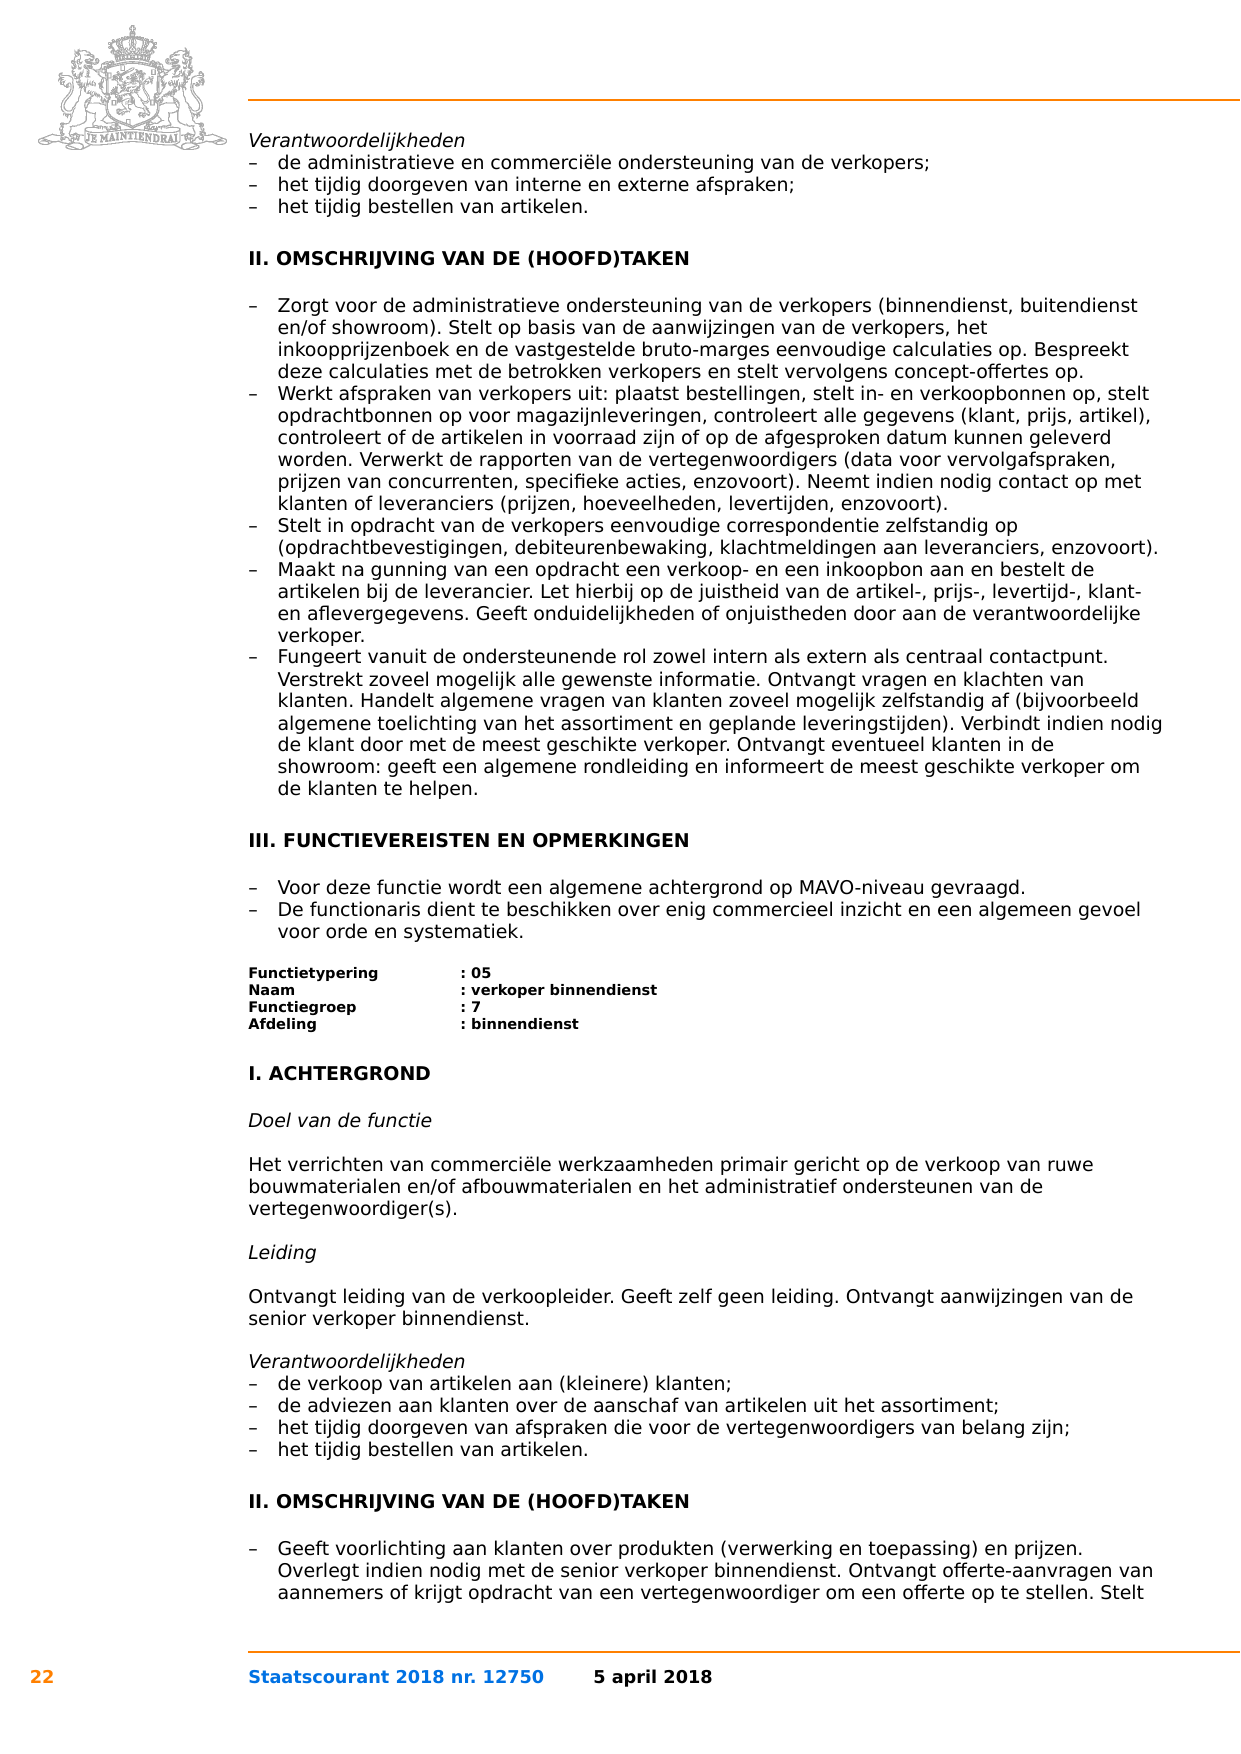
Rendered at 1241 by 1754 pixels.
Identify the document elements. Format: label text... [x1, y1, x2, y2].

text – de verkoop van artikelen aan (kleinere) klanten; [248, 1373, 1163, 1395]
table_cell : verkoper binnendienst [454, 982, 1163, 999]
table_header Functietypering [248, 965, 454, 982]
table_cell Afdeling [248, 1016, 454, 1033]
text – Zorgt voor de administratieve ondersteuning van de verkopers (binnendienst, buitendienst en/of showroom). Stelt op basis van de aanwijzingen van de verkopers, het inkoopprijzenboek en de vastgestelde bruto-marges eenvoudige calculaties op. Bespreekt deze calculaties met de betrokken verkopers en stelt vervolgens concept-offertes op. [248, 295, 1163, 383]
text – het tijdig bestellen van artikelen. [248, 196, 1163, 218]
text – De functionaris dient te beschikken over enig commercieel inzicht en een algemeen gevoel voor orde en systematiek. [248, 899, 1163, 943]
text Ontvangt leiding van de verkoopleider. Geeft zelf geen leiding. Ontvangt aanwijzingen van de senior verkoper binnendienst. [248, 1286, 1163, 1329]
subtitle Verantwoordelijkheden [248, 130, 1163, 152]
text – Stelt in opdracht van de verkopers eenvoudige correspondentie zelfstandig op (opdrachtbevestigingen, debiteurenbewaking, klachtmeldingen aan leveranciers, enzovoort). [248, 514, 1163, 558]
text – Werkt afspraken van verkopers uit: plaatst bestellingen, stelt in- en verkoopbonnen op, stelt opdrachtbonnen op voor magazijnleveringen, controleert alle gegevens (klant, prijs, artikel), controleert of de artikelen in voorraad zijn of op de afgesproken datum kunnen geleverd worden. Verwerkt de rapporten van de vertegenwoordigers (data voor vervolgafspraken, prijzen van concurrenten, specifieke acties, enzovoort). Neemt indien nodig contact op met klanten of leveranciers (prijzen, hoeveelheden, levertijden, enzovoort). [248, 383, 1163, 514]
text – Maakt na gunning van een opdracht een verkoop- en een inkoopbon aan en bestelt de artikelen bij de leverancier. Let hierbij op de juistheid van de artikel-, prijs-, levertijd-, klant- en aflevergegevens. Geeft onduidelijkheden of onjuistheden door aan de verantwoordelijke verkoper. [248, 558, 1163, 646]
table_cell Functiegroep [248, 999, 454, 1016]
text – de administratieve en commerciële ondersteuning van de verkopers; [248, 152, 1163, 174]
subtitle I. ACHTERGROND [248, 1063, 1163, 1085]
text – de adviezen aan klanten over de aanschaf van artikelen uit het assortiment; [248, 1395, 1163, 1417]
table_cell : 7 [454, 999, 1163, 1016]
text – Fungeert vanuit de ondersteunende rol zowel intern als extern als centraal contactpunt. Verstrekt zoveel mogelijk alle gewenste informatie. Ontvangt vragen en klachten van klanten. Handelt algemene vragen van klanten zoveel mogelijk zelfstandig af (bijvoorbeeld algemene toelichting van het assortiment en geplande leveringstijden). Verbindt indien nodig de klant door met de meest geschikte verkoper. Ontvangt eventueel klanten in de showroom: geeft een algemene rondleiding en informeert de meest geschikte verkoper om de klanten te helpen. [248, 646, 1163, 800]
text – Geeft voorlichting aan klanten over produkten (verwerking en toepassing) en prijzen. Overlegt indien nodig met de senior verkoper binnendienst. Ontvangt offerte-aanvragen van aannemers of krijgt opdracht van een vertegenwoordiger om een offerte op te stellen. Stelt [248, 1538, 1163, 1604]
table_cell : binnendienst [454, 1016, 1163, 1033]
subtitle II. OMSCHRIJVING VAN DE (HOOFD)TAKEN [248, 248, 1163, 270]
subtitle Verantwoordelijkheden [248, 1351, 1163, 1373]
table_header : 05 [454, 965, 1163, 982]
text Het verrichten van commerciële werkzaamheden primair gericht op de verkoop van ruwe bouwmaterialen en/of afbouwmaterialen en het administratief ondersteunen van de vertegenwoordiger(s). [248, 1154, 1163, 1220]
subtitle II. OMSCHRIJVING VAN DE (HOOFD)TAKEN [248, 1491, 1163, 1513]
picture [38, 25, 227, 150]
table_cell Naam [248, 982, 454, 999]
text – het tijdig bestellen van artikelen. [248, 1439, 1163, 1461]
text – Voor deze functie wordt een algemene achtergrond op MAVO-niveau gevraagd. [248, 877, 1163, 899]
subtitle Leiding [248, 1242, 1163, 1264]
subtitle III. FUNCTIEVEREISTEN EN OPMERKINGEN [248, 830, 1163, 852]
subtitle Doel van de functie [248, 1110, 1163, 1132]
text – het tijdig doorgeven van interne en externe afspraken; [248, 174, 1163, 196]
text – het tijdig doorgeven van afspraken die voor de vertegenwoordigers van belang zijn; [248, 1417, 1163, 1439]
